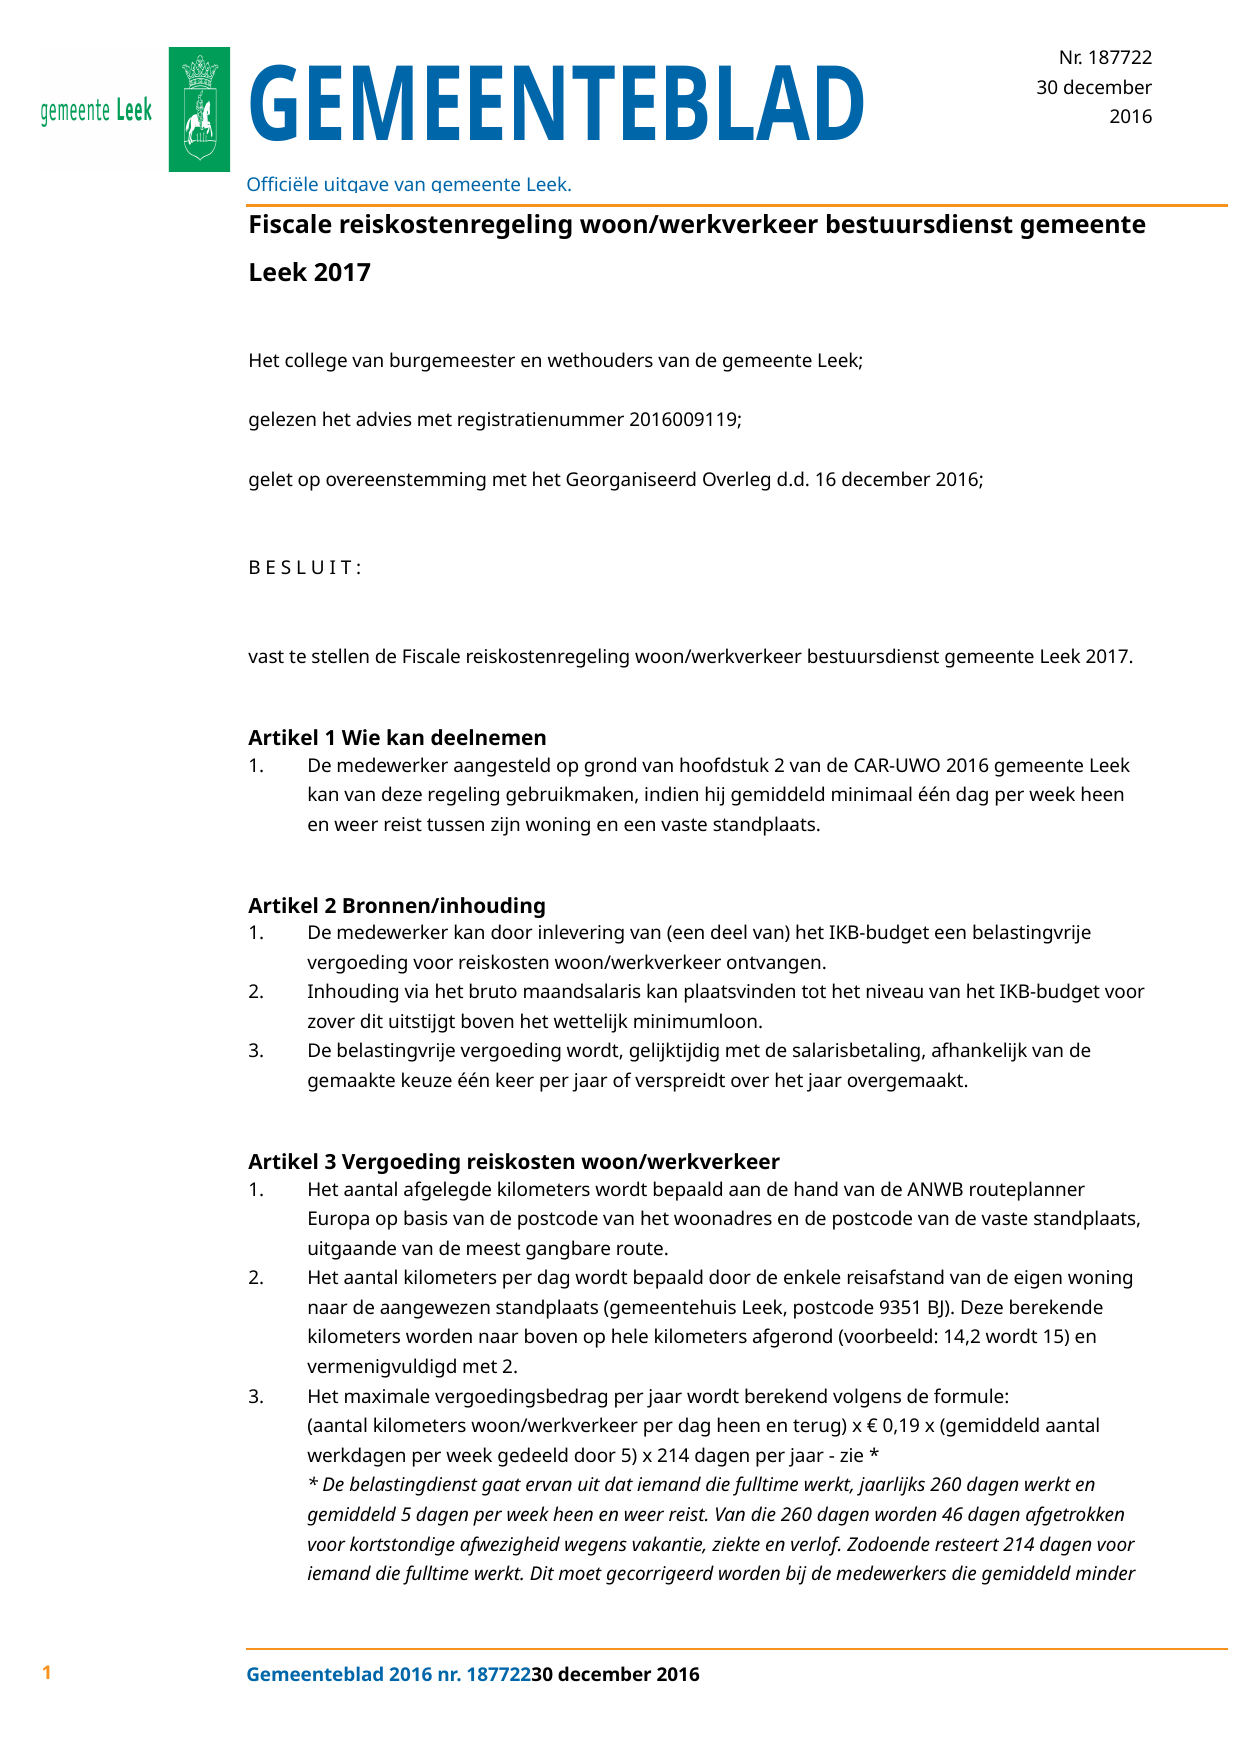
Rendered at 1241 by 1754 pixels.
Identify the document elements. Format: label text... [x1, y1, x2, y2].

list De medewerker kan door inlevering van (een deel van) het IKB-budget een belastingvrije vergoeding voor reiskosten woon/werkverkeer ontvangen. [248, 919, 1152, 975]
list Het aantal afgelegde kilometers wordt bepaald aan de hand van de ANWB routeplanner Europa op basis van de postcode van het woonadres en de postcode van de vaste standplaats, uitgaande van de meest gangbare route. [248, 1176, 1152, 1261]
list (aantal kilometers woon/werkverkeer per dag heen en terug) x € 0,19 x (gemiddeld aantal werkdagen per week gedeeld door 5) x 214 dagen per jaar - zie * [248, 1412, 1152, 1468]
text B E S L U I T : [248, 554, 1152, 580]
text Artikel 1 Wie kan deelnemen [248, 723, 1152, 752]
list Inhouding via het bruto maandsalaris kan plaatsvinden tot het niveau van het IKB-budget voor zover dit uitstijgt boven het wettelijk minimumloon. [248, 978, 1152, 1034]
list Het aantal kilometers per dag wordt bepaald door de enkele reisafstand van de eigen woning naar de aangewezen standplaats (gemeentehuis Leek, postcode 9351 BJ). Deze berekende kilometers worden naar boven op hele kilometers afgerond (voorbeeld: 14,2 wordt 15) en vermenigvuldigd met 2. [248, 1264, 1152, 1379]
text Artikel 2 Bronnen/inhouding [248, 891, 1152, 919]
text Het college van burgemeester en wethouders van de gemeente Leek; [248, 347, 1152, 373]
list * De belastingdienst gaat ervan uit dat iemand die fulltime werkt, jaarlijks 260 dagen werkt en gemiddeld 5 dagen per week heen en weer reist. Van die 260 dagen worden 46 dagen afgetrokken voor kortstondige afwezigheid wegens vakantie, ziekte en verlof. Zodoende resteert 214 dagen voor iemand die fulltime werkt. Dit moet gecorrigeerd worden bij de medewerkers die gemiddeld minder [248, 1472, 1152, 1586]
text Fiscale reiskostenregeling woon/werkverkeer bestuursdienst gemeente Leek 2017 [248, 207, 1152, 288]
list De belastingvrije vergoeding wordt, gelijktijdig met de salarisbetaling, afhankelijk van de gemaakte keuze één keer per jaar of verspreidt over het jaar overgemaakt. [248, 1038, 1152, 1093]
list De medewerker aangesteld op grond van hoofdstuk 2 van de CAR-UWO 2016 gemeente Leek kan van deze regeling gebruikmaken, indien hij gemiddeld minimaal één dag per week heen en weer reist tussen zijn woning en een vaste standplaats. [248, 752, 1152, 837]
text gelet op overeenstemming met het Georganiseerd Overleg d.d. 16 december 2016; [248, 466, 1152, 492]
list Het maximale vergoedingsbedrag per jaar wordt berekend volgens de formule: [248, 1383, 1152, 1408]
text Artikel 3 Vergoeding reiskosten woon/werkverkeer [248, 1147, 1152, 1176]
text vast te stellen de Fiscale reiskostenregeling woon/werkverkeer bestuursdienst gemeente Leek 2017. [248, 643, 1152, 669]
picture [41, 47, 231, 172]
text gelezen het advies met registratienummer 2016009119; [248, 407, 1152, 432]
